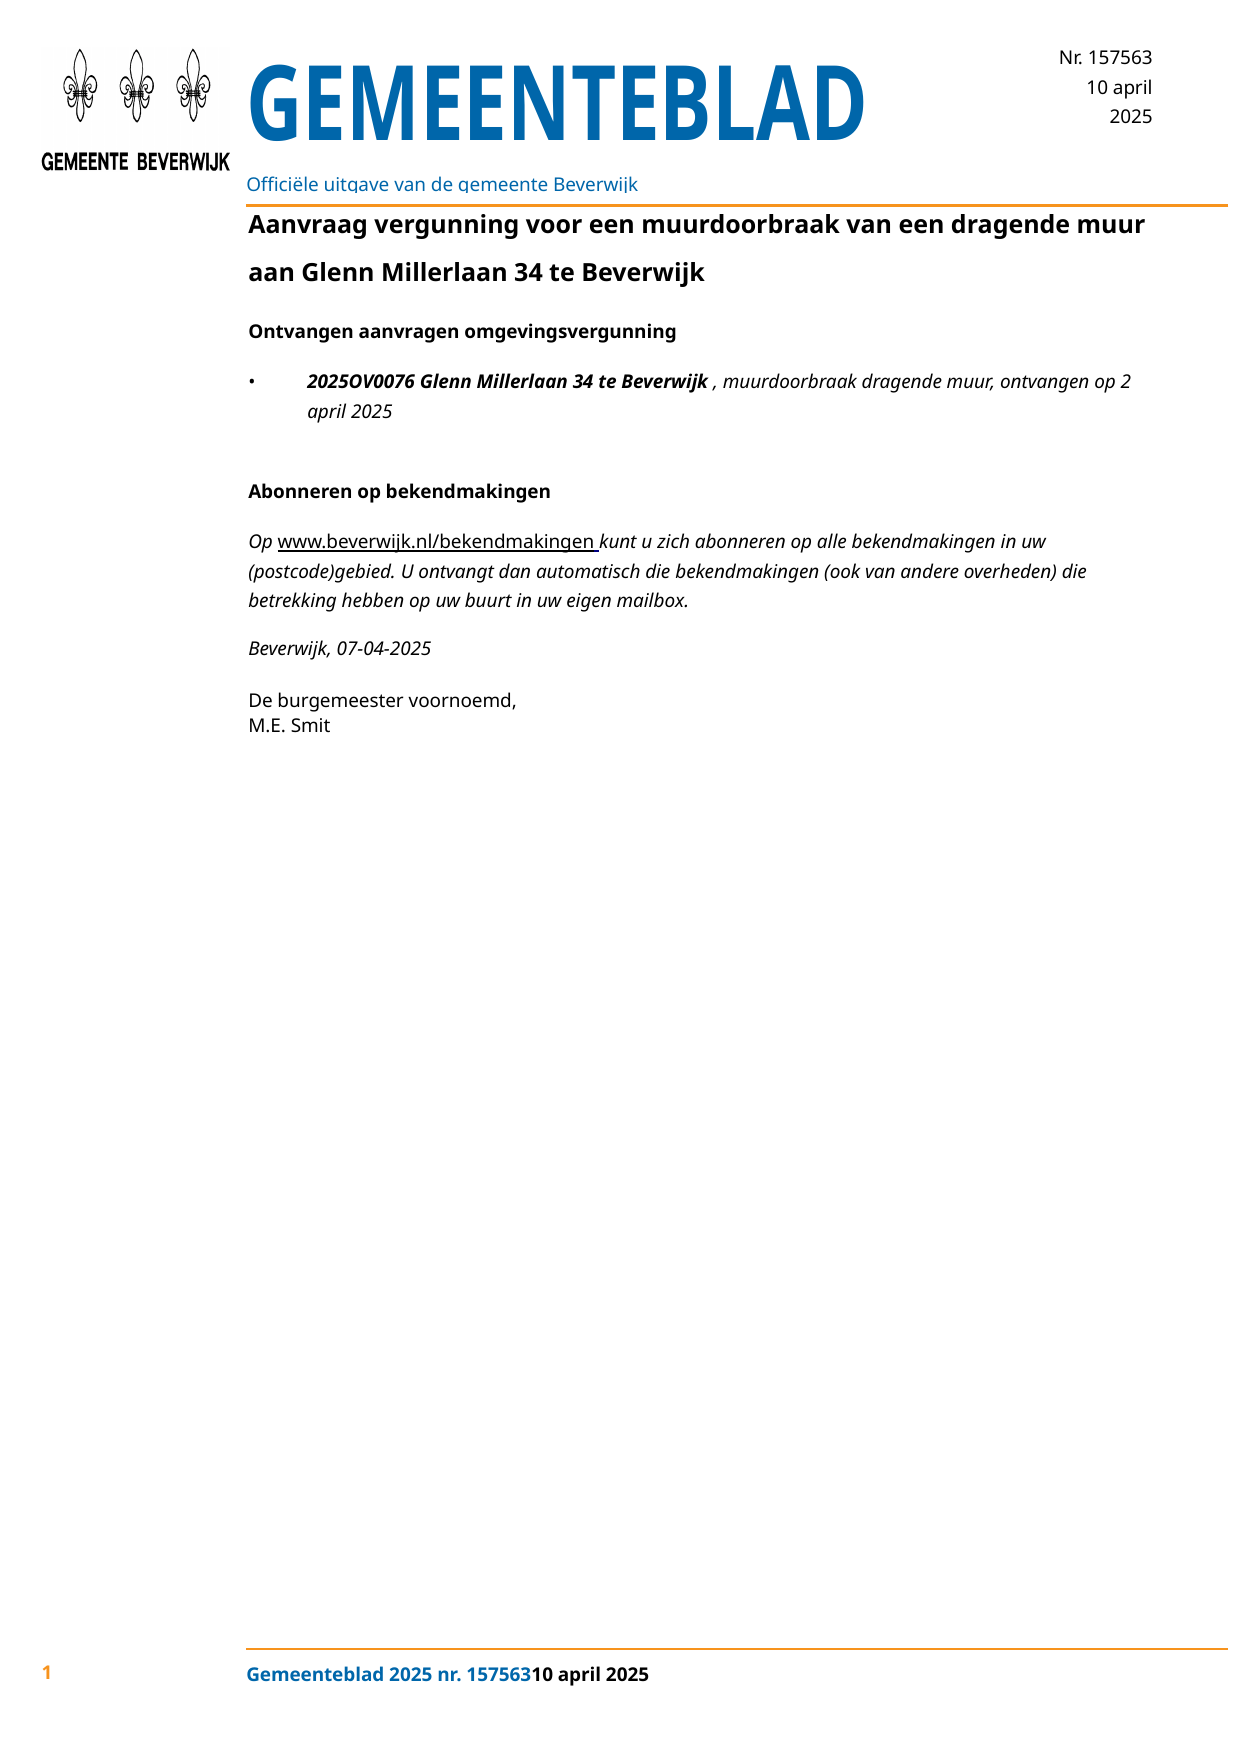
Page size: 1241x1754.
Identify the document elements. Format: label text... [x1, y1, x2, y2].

text Beverwijk, 07-04-2025 [248, 635, 1152, 661]
text Aanvraag vergunning voor een muurdoorbraak van een dragende muur aan Glenn Millerlaan 34 te Beverwijk [248, 207, 1152, 288]
text De burgemeester voornoemd, [248, 687, 1152, 712]
picture [41, 47, 231, 172]
text Ontvangen aanvragen omgevingsvergunning [248, 318, 1152, 344]
text Abonneren op bekendmakingen [248, 478, 1152, 504]
list 2025OV0076 Glenn Millerlaan 34 te Beverwijk , muurdoorbraak dragende muur, ontvangen op 2 april 2025 [248, 368, 1152, 424]
text Op www.beverwijk.nl/bekendmakingen kunt u zich abonneren op alle bekendmakingen in uw (postcode)gebied. U ontvangt dan automatisch die bekendmakingen (ook van andere overheden) die betrekking hebben op uw buurt in uw eigen mailbox. [248, 528, 1152, 613]
text M.E. Smit [248, 712, 1152, 738]
